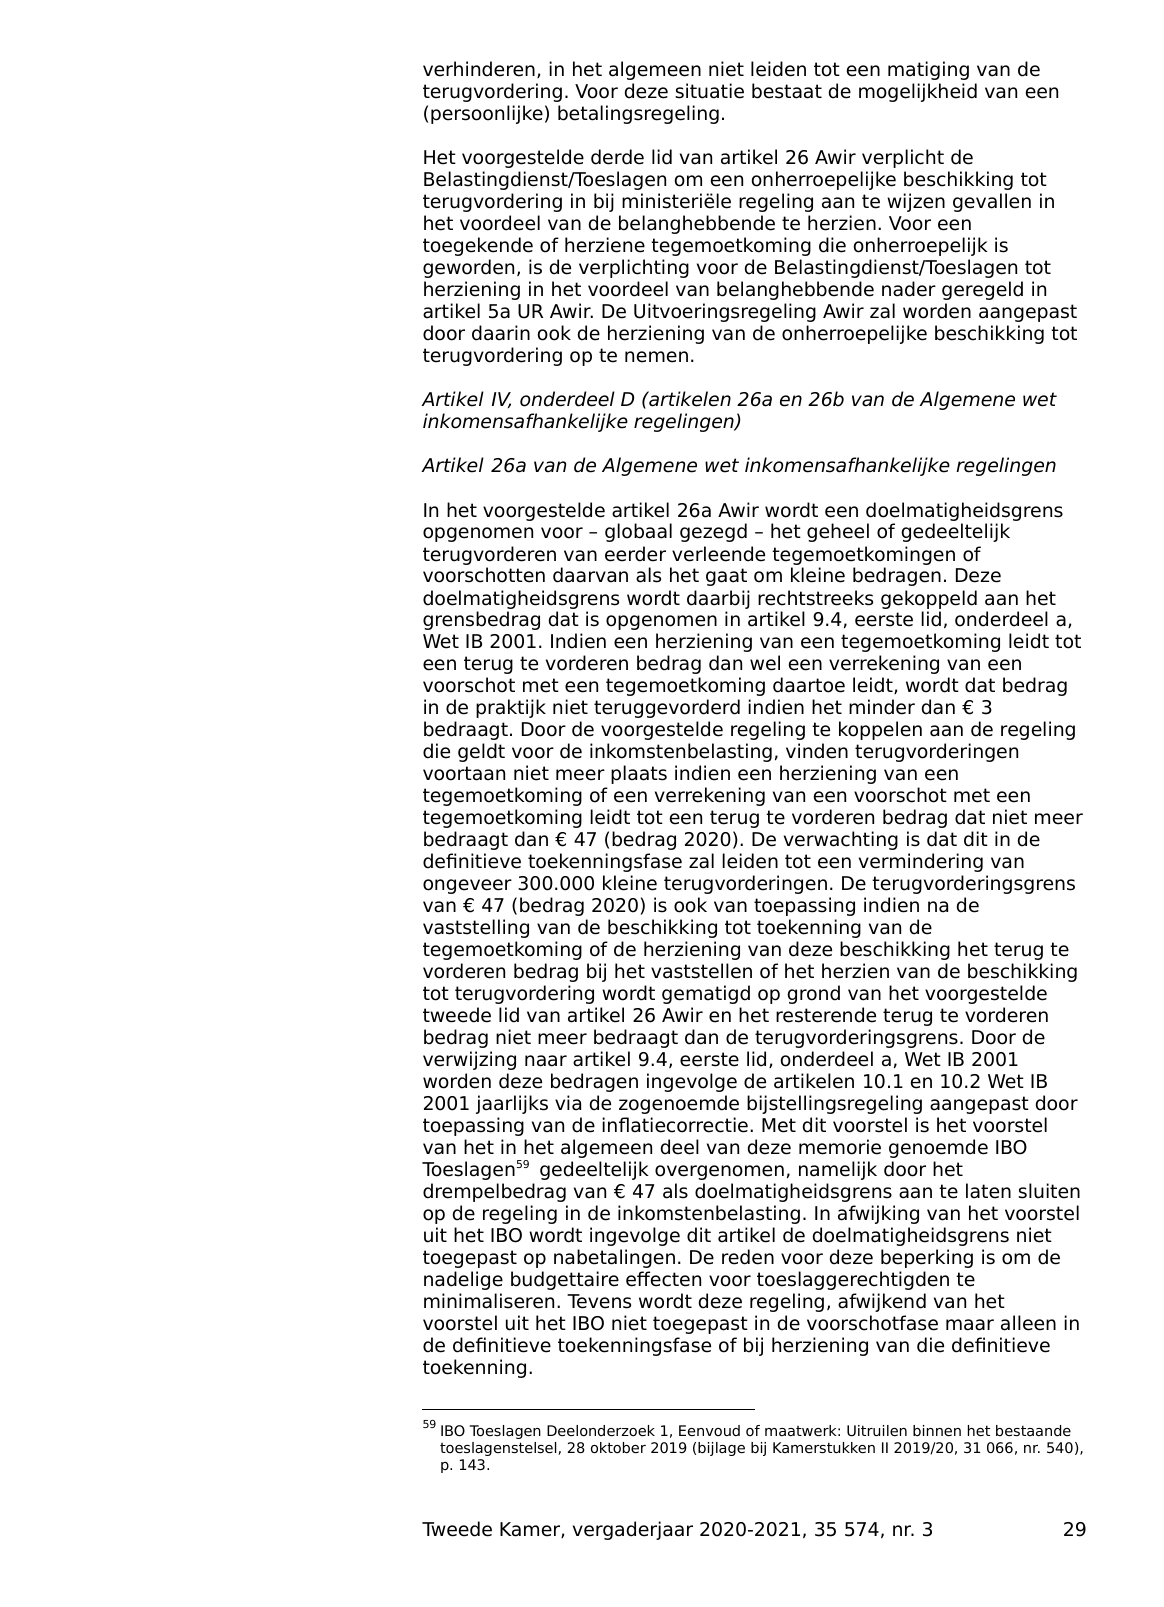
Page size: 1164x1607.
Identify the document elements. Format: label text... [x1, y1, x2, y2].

subtitle Artikel 26a van de Algemene wet inkomensafhankelijke regelingen [422, 455, 1087, 477]
text In het voorgestelde artikel 26a Awir wordt een doelmatigheidsgrens opgenomen voor – globaal gezegd – het geheel of gedeeltelijk terugvorderen van eerder verleende tegemoetkomingen of voorschotten daarvan als het gaat om kleine bedragen. Deze doelmatigheidsgrens wordt daarbij rechtstreeks gekoppeld aan het grensbedrag dat is opgenomen in artikel 9.4, eerste lid, onderdeel a, Wet IB 2001. Indien een herziening van een tegemoetkoming leidt tot een terug te vorderen bedrag dan wel een verrekening van een voorschot met een tegemoetkoming daartoe leidt, wordt dat bedrag in de praktijk niet teruggevorderd indien het minder dan € 3 bedraagt. Door de voorgestelde regeling te koppelen aan de regeling die geldt voor de inkomstenbelasting, vinden terugvorderingen voortaan niet meer plaats indien een herziening van een tegemoetkoming of een verrekening van een voorschot met een tegemoetkoming leidt tot een terug te vorderen bedrag dat niet meer bedraagt dan € 47 (bedrag 2020). De verwachting is dat dit in de definitieve toekenningsfase zal leiden tot een vermindering van ongeveer 300.000 kleine terugvorderingen. De terugvorderingsgrens van € 47 (bedrag 2020) is ook van toepassing indien na de vaststelling van de beschikking tot toekenning van de tegemoetkoming of de herziening van deze beschikking het terug te vorderen bedrag bij het vaststellen of het herzien van de beschikking tot terugvordering wordt gematigd op grond van het voorgestelde tweede lid van artikel 26 Awir en het resterende terug te vorderen bedrag niet meer bedraagt dan de terugvorderingsgrens. Door de verwijzing naar artikel 9.4, eerste lid, onderdeel a, Wet IB 2001 worden deze bedragen ingevolge de artikelen 10.1 en 10.2 Wet IB 2001 jaarlijks via de zogenoemde bijstellingsregeling aangepast door toepassing van de inflatiecorrectie. Met dit voorstel is het voorstel van het in het algemeen deel van deze memorie genoemde IBO Toeslagen gedeeltelijk overgenomen, namelijk door het drempelbedrag van € 47 als doelmatigheidsgrens aan te laten sluiten op de regeling in de inkomstenbelasting. In afwijking van het voorstel uit het IBO wordt ingevolge dit artikel de doelmatigheidsgrens niet toegepast op nabetalingen. De reden voor deze beperking is om de nadelige budgettaire effecten voor toeslaggerechtigden te minimaliseren. Tevens wordt deze regeling, afwijkend van het voorstel uit het IBO niet toegepast in de voorschotfase maar alleen in de definitieve toekenningsfase of bij herziening van die definitieve toekenning. [422, 499, 1087, 1379]
text IBO Toeslagen Deelonderzoek 1, Eenvoud of maatwerk: Uitruilen binnen het bestaande toeslagenstelsel, 28 oktober 2019 (bijlage bij Kamerstukken II 2019/20, 31 066, nr. 540), p. 143. [422, 1418, 1087, 1474]
text verhinderen, in het algemeen niet leiden tot een matiging van de terugvordering. Voor deze situatie bestaat de mogelijkheid van een (persoonlijke) betalingsregeling. [422, 59, 1087, 125]
text Het voorgestelde derde lid van artikel 26 Awir verplicht de Belastingdienst/Toeslagen om een onherroepelijke beschikking tot terugvordering in bij ministeriële regeling aan te wijzen gevallen in het voordeel van de belanghebbende te herzien. Voor een toegekende of herziene tegemoetkoming die onherroepelijk is geworden, is de verplichting voor de Belastingdienst/Toeslagen tot herziening in het voordeel van belanghebbende nader geregeld in artikel 5a UR Awir. De Uitvoeringsregeling Awir zal worden aangepast door daarin ook de herziening van de onherroepelijke beschikking tot terugvordering op te nemen. [422, 147, 1087, 367]
subtitle Artikel IV, onderdeel D (artikelen 26a en 26b van de Algemene wet inkomensafhankelijke regelingen) [422, 389, 1087, 433]
